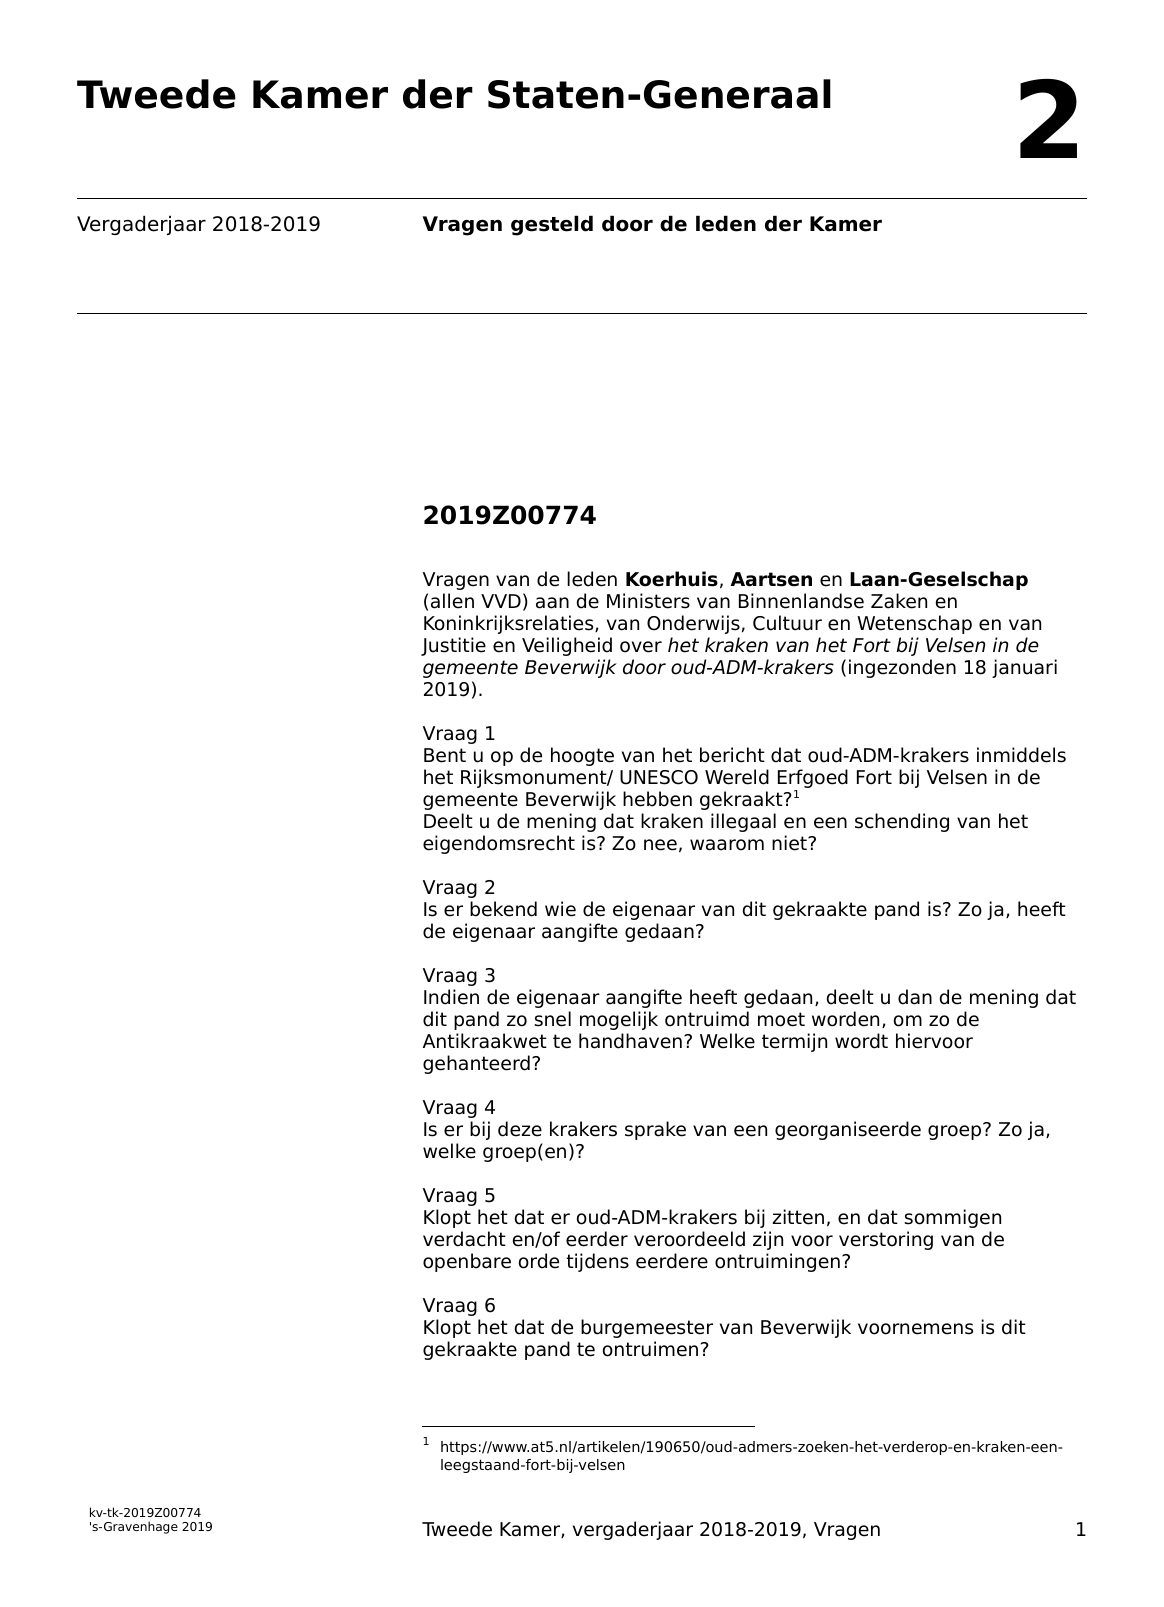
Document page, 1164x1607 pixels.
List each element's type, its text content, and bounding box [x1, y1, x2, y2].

text Vraag 6 [422, 1295, 1087, 1317]
table_cell Vergaderjaar 2018-2019 [77, 199, 422, 313]
text Vraag 5 [422, 1185, 1087, 1207]
text Bent u op de hoogte van het bericht dat oud-ADM-krakers inmiddels het Rijksmonument/ UNESCO Wereld Erfgoed Fort bij Velsen in de gemeente Beverwijk hebben gekraakt? [422, 745, 1087, 811]
table_header Tweede Kamer der Staten-Generaal [77, 59, 886, 198]
text 's-Gravenhage 2019 [88, 1520, 323, 1534]
text Vragen van de leden Koerhuis, Aartsen en Laan-Geselschap (allen VVD) aan de Ministers van Binnenlandse Zaken en Koninkrijksrelaties, van Onderwijs, Cultuur en Wetenschap en van Justitie en Veiligheid over het kraken van het Fort bij Velsen in de gemeente Beverwijk door oud-ADM-krakers (ingezonden 18 januari 2019). [422, 569, 1087, 701]
text Is er bij deze krakers sprake van een georganiseerde groep? Zo ja, welke groep(en)? [422, 1119, 1087, 1163]
text Vraag 1 [422, 723, 1087, 745]
text kv-tk-2019Z00774 [88, 1506, 323, 1520]
table_cell Vragen gesteld door de leden der Kamer [422, 199, 1087, 313]
text 2019Z00774 [422, 501, 1087, 531]
text Deelt u de mening dat kraken illegaal en een schending van het eigendomsrecht is? Zo nee, waarom niet? [422, 811, 1087, 855]
text Klopt het dat er oud-ADM-krakers bij zitten, en dat sommigen verdacht en/of eerder veroordeeld zijn voor verstoring van de openbare orde tijdens eerdere ontruimingen? [422, 1207, 1087, 1273]
text Vraag 4 [422, 1097, 1087, 1119]
text Is er bekend wie de eigenaar van dit gekraakte pand is? Zo ja, heeft de eigenaar aangifte gedaan? [422, 899, 1087, 943]
text https://www.at5.nl/artikelen/190650/oud-admers-zoeken-het-verderop-en-kraken-een-leegstaand-fort-bij-velsen [422, 1435, 1087, 1474]
text Indien de eigenaar aangifte heeft gedaan, deelt u dan de mening dat dit pand zo snel mogelijk ontruimd moet worden, om zo de Antikraakwet te handhaven? Welke termijn wordt hiervoor gehanteerd? [422, 987, 1087, 1075]
table_header 2 [886, 59, 1087, 198]
text Vraag 3 [422, 965, 1087, 987]
text Vraag 2 [422, 877, 1087, 899]
text Klopt het dat de burgemeester van Beverwijk voornemens is dit gekraakte pand te ontruimen? [422, 1317, 1087, 1361]
